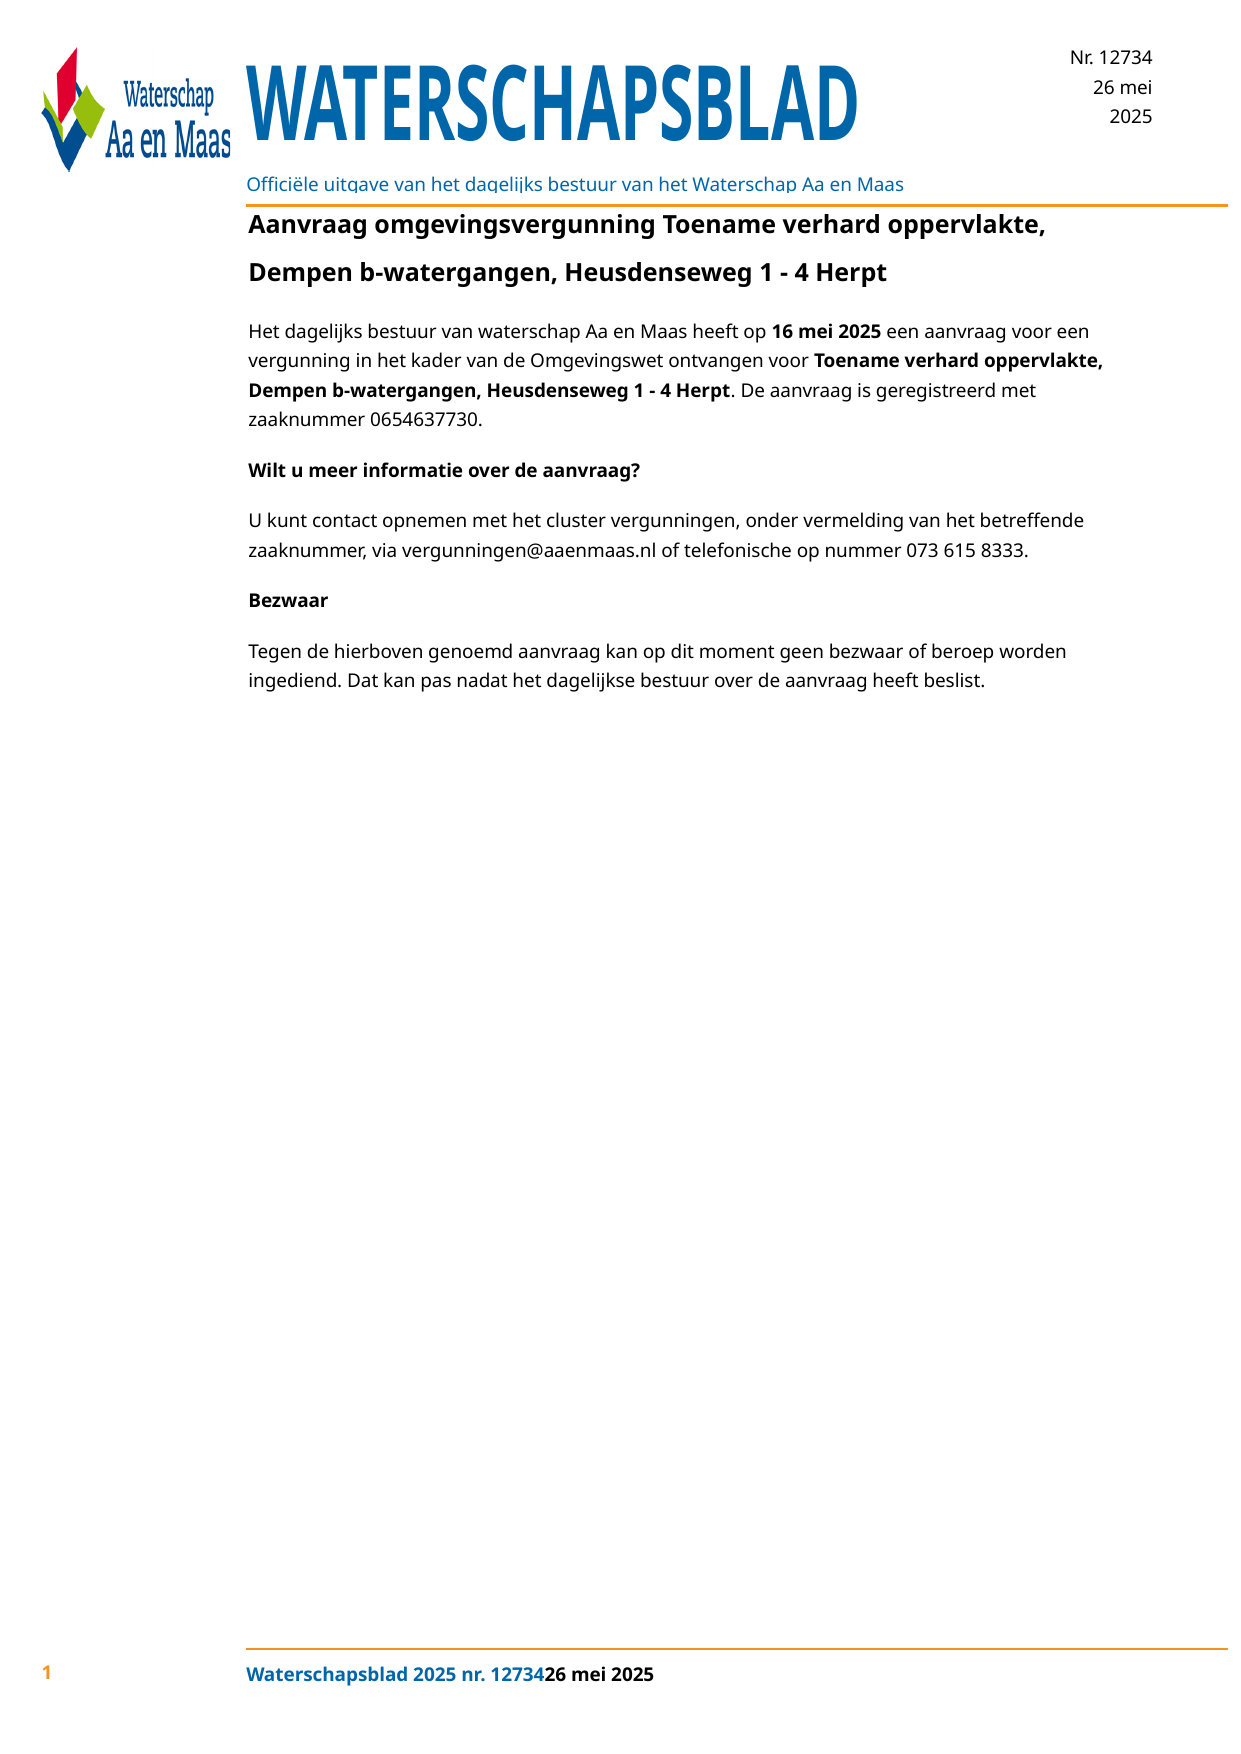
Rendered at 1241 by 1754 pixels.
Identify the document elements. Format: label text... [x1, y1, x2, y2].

picture [41, 47, 231, 172]
text Wilt u meer informatie over de aanvraag? [248, 457, 1152, 483]
text Aanvraag omgevingsvergunning Toename verhard oppervlakte, Dempen b-watergangen, Heusdenseweg 1 - 4 Herpt [248, 207, 1152, 288]
text U kunt contact opnemen met het cluster vergunningen, onder vermelding van het betreffende zaaknummer, via vergunningen@aaenmaas.nl of telefonische op nummer 073 615 8333. [248, 507, 1152, 563]
text Bezwaar [248, 587, 1152, 613]
text Het dagelijks bestuur van waterschap Aa en Maas heeft op 16 mei 2025 een aanvraag voor een vergunning in het kader van de Omgevingswet ontvangen voor Toename verhard oppervlakte, Dempen b-watergangen, Heusdenseweg 1 - 4 Herpt. De aanvraag is geregistreerd met zaaknummer 0654637730. [248, 318, 1152, 432]
text Tegen de hierboven genoemd aanvraag kan op dit moment geen bezwaar of beroep worden ingediend. Dat kan pas nadat het dagelijkse bestuur over de aanvraag heeft beslist. [248, 638, 1152, 693]
